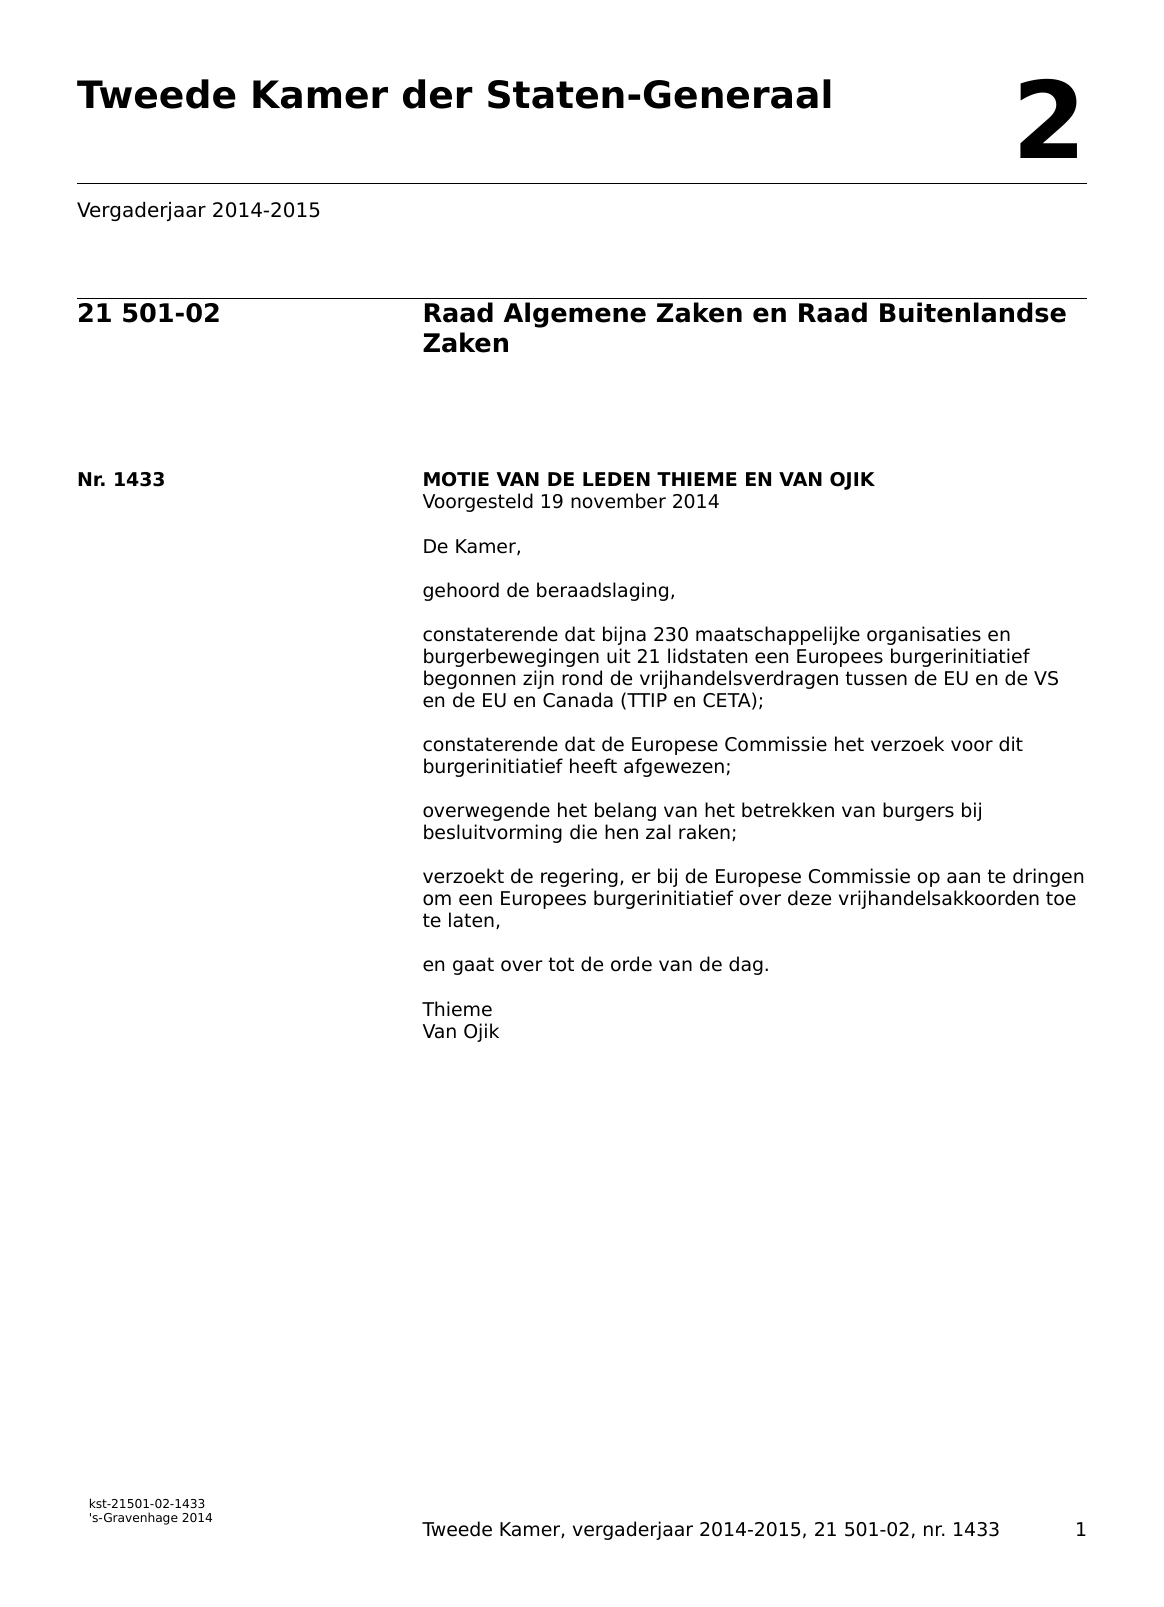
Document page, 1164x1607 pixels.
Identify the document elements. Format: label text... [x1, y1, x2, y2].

text Van Ojik [422, 1021, 1087, 1042]
text gehoord de beraadslaging, [422, 580, 1087, 602]
text 's-Gravenhage 2014 [88, 1511, 323, 1525]
table_header 2 [886, 59, 1087, 183]
text De Kamer, [422, 536, 1087, 557]
text kst-21501-02-1433 [88, 1497, 323, 1511]
text verzoekt de regering, er bij de Europese Commissie op aan te dringen om een Europees burgerinitiatief over deze vrijhandelsakkoorden toe te laten, [422, 866, 1087, 932]
text en gaat over tot de orde van de dag. [422, 954, 1087, 976]
subtitle 21 501-02 Raad Algemene Zaken en Raad Buitenlandse Zaken [77, 299, 1087, 358]
table_cell Vergaderjaar 2014-2015 [77, 184, 1087, 298]
subtitle Nr. 1433 MOTIE VAN DE LEDEN THIEME EN VAN OJIK [77, 469, 1087, 491]
text overwegende het belang van het betrekken van burgers bij besluitvorming die hen zal raken; [422, 800, 1087, 844]
table_header Tweede Kamer der Staten-Generaal [77, 59, 886, 183]
text constaterende dat bijna 230 maatschappelijke organisaties en burgerbewegingen uit 21 lidstaten een Europees burgerinitiatief begonnen zijn rond de vrijhandelsverdragen tussen de EU en de VS en de EU en Canada (TTIP en CETA); [422, 624, 1087, 712]
text constaterende dat de Europese Commissie het verzoek voor dit burgerinitiatief heeft afgewezen; [422, 734, 1087, 778]
text Voorgesteld 19 november 2014 [422, 491, 1087, 513]
text Thieme [422, 998, 1087, 1021]
